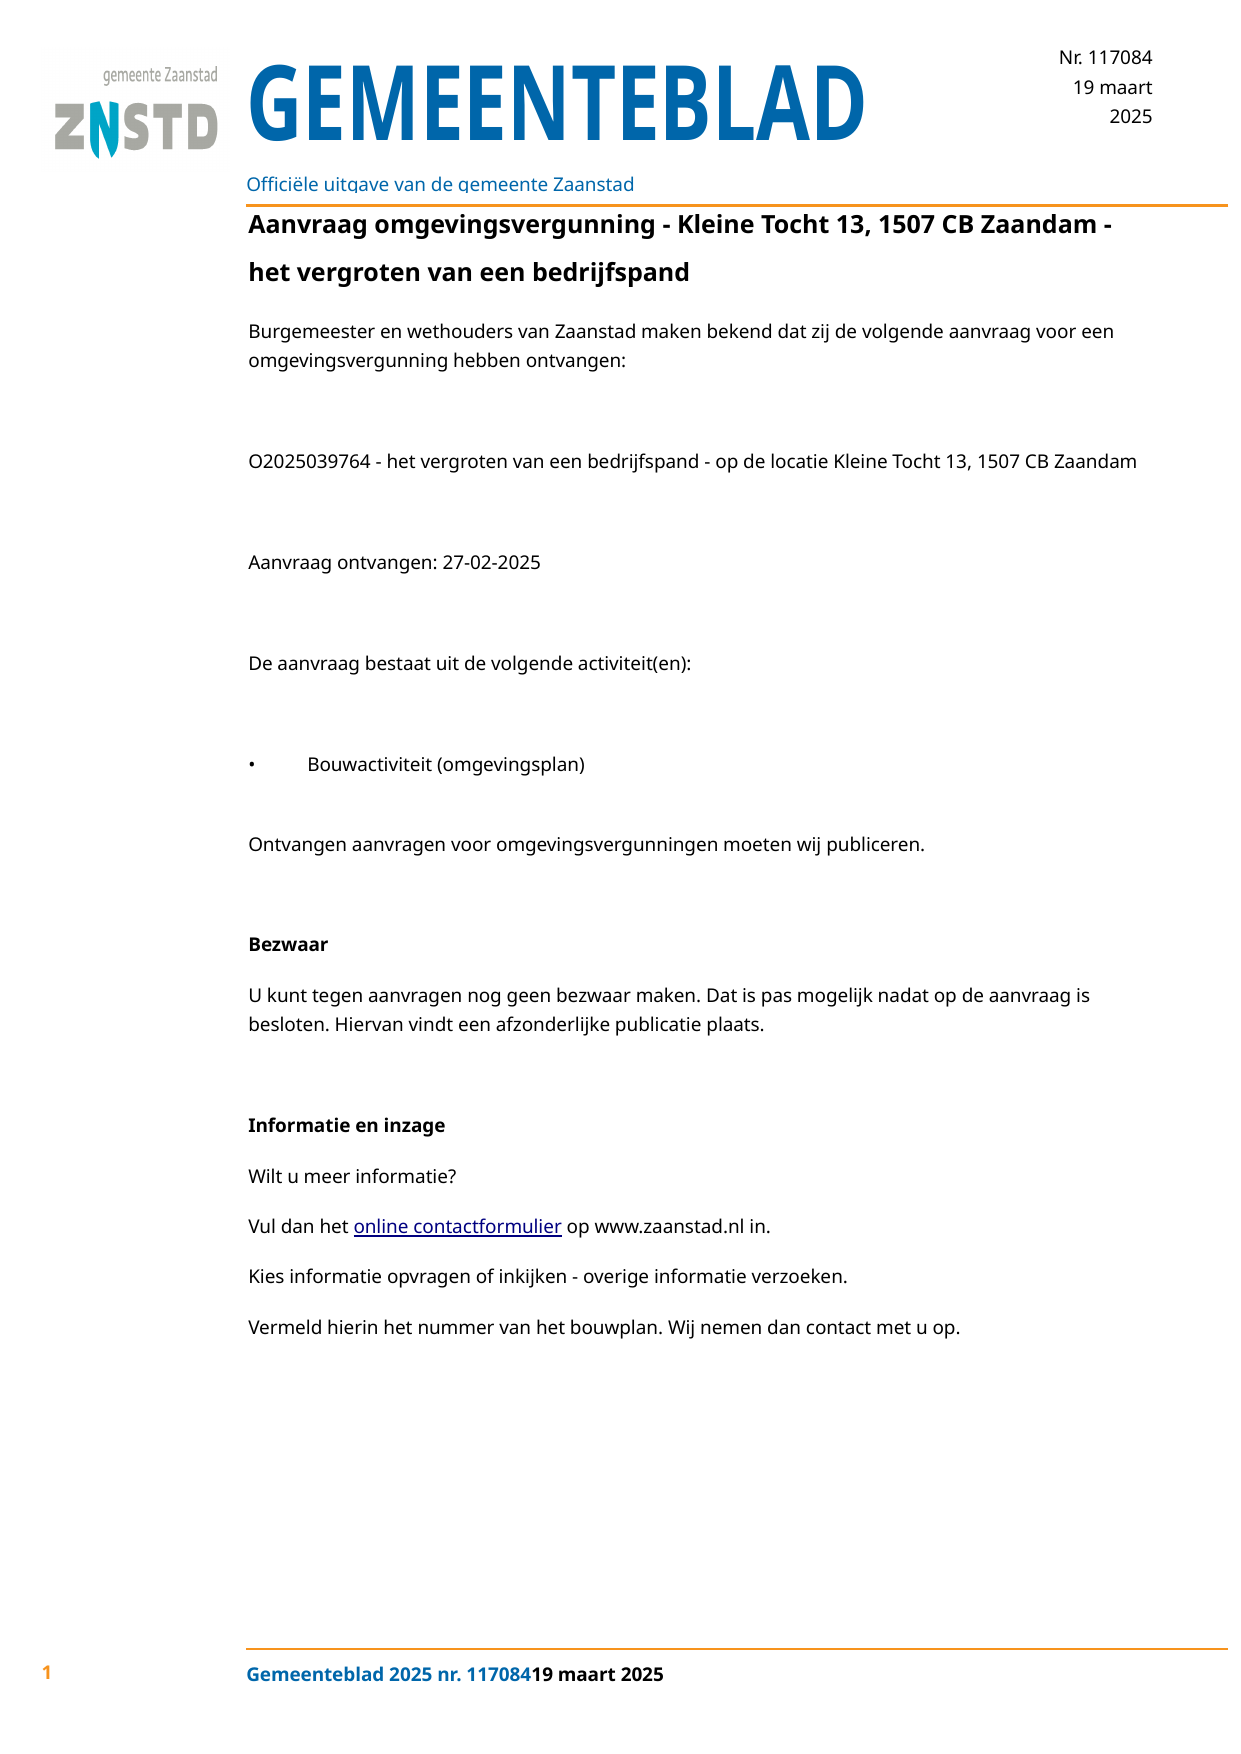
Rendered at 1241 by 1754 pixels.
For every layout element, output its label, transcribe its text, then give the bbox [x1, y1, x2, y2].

text U kunt tegen aanvragen nog geen bezwaar maken. Dat is pas mogelijk nadat op de aanvraag is besloten. Hiervan vindt een afzonderlijke publicatie plaats. [248, 982, 1152, 1037]
text Vul dan het online contactformulier op www.zaanstad.nl in. [248, 1213, 1152, 1239]
text Aanvraag ontvangen: 27-02-2025 [248, 549, 1152, 575]
picture [41, 47, 231, 172]
text Vermeld hierin het nummer van het bouwplan. Wij nemen dan contact met u op. [248, 1314, 1152, 1340]
text Informatie en inzage [248, 1112, 1152, 1138]
text O2025039764 - het vergroten van een bedrijfspand - op de locatie Kleine Tocht 13, 1507 CB Zaandam [248, 448, 1152, 474]
text Ontvangen aanvragen voor omgevingsvergunningen moeten wij publiceren. [248, 831, 1152, 857]
text Aanvraag omgevingsvergunning - Kleine Tocht 13, 1507 CB Zaandam - het vergroten van een bedrijfspand [248, 207, 1152, 288]
text Wilt u meer informatie? [248, 1163, 1152, 1189]
text Kies informatie opvragen of inkijken - overige informatie verzoeken. [248, 1264, 1152, 1289]
text De aanvraag bestaat uit de volgende activiteit(en): [248, 650, 1152, 676]
text Burgemeester en wethouders van Zaanstad maken bekend dat zij de volgende aanvraag voor een omgevingsvergunning hebben ontvangen: [248, 318, 1152, 373]
list Bouwactiviteit (omgevingsplan) [248, 751, 1152, 777]
text Bezwaar [248, 932, 1152, 957]
